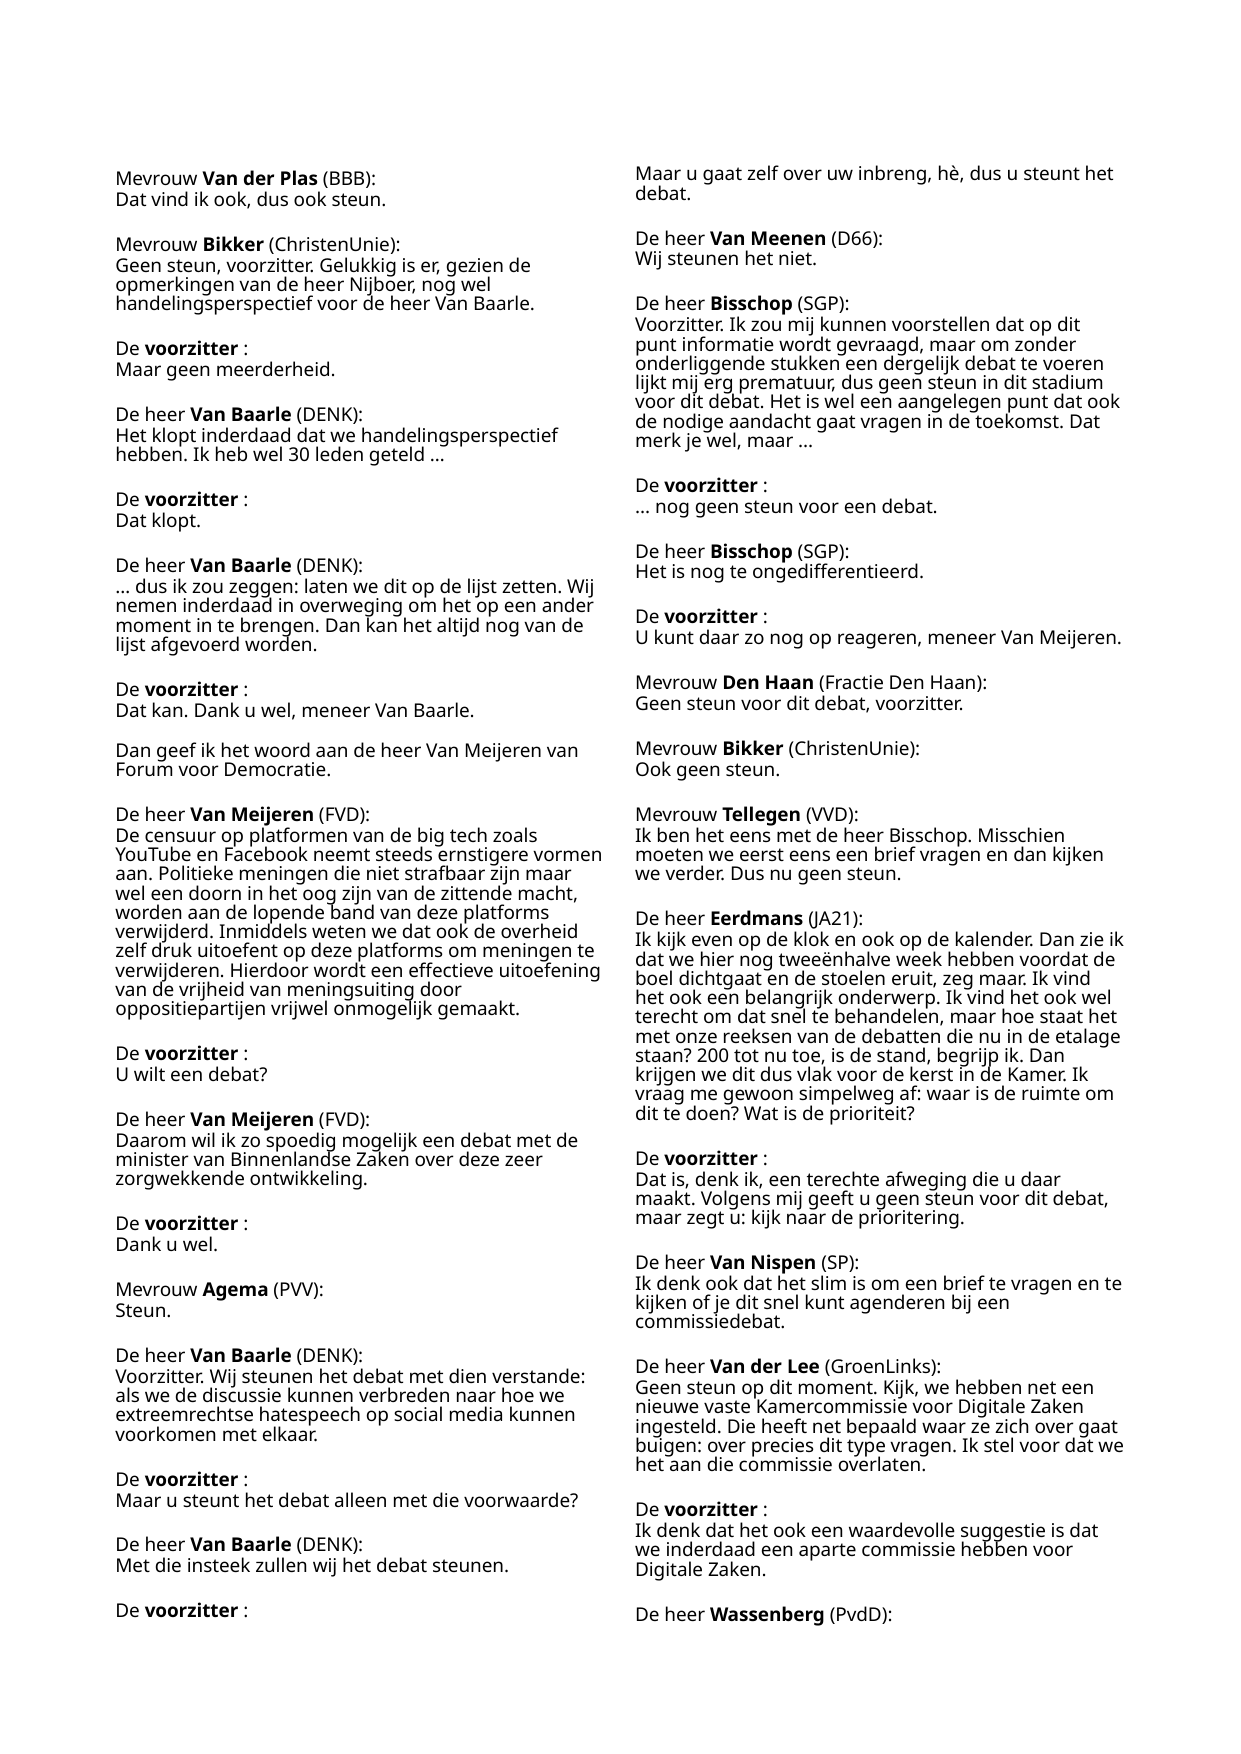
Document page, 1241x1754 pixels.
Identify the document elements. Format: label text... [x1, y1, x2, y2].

text De heer Van Baarle (DENK): [115, 1342, 605, 1368]
text U kunt daar zo nog op reageren, meneer Van Meijeren. [635, 629, 1125, 649]
text De voorzitter : [635, 1496, 1125, 1522]
text Steun. [115, 1302, 605, 1321]
text De voorzitter : [635, 604, 1125, 629]
text De heer Wassenberg (PvdD): [635, 1601, 1125, 1627]
text De heer Van Baarle (DENK): [115, 1532, 605, 1557]
text Wij steunen het niet. [635, 250, 1125, 270]
text Maar geen meerderheid. [115, 361, 605, 381]
text Ik denk dat het ook een waardevolle suggestie is dat we inderdaad een aparte commissie hebben voor Digitale Zaken. [635, 1522, 1125, 1580]
text De voorzitter : [635, 472, 1125, 498]
text Ik denk ook dat het slim is om een brief te vragen en te kijken of je dit snel kunt agenderen bij een commissiedebat. [635, 1275, 1125, 1333]
text … dus ik zou zeggen: laten we dit op de lijst zetten. Wij nemen inderdaad in overweging om het op een ander moment in te brengen. Dan kan het altijd nog van de lijst afgevoerd worden. [115, 578, 605, 655]
text Mevrouw Agema (PVV): [115, 1276, 605, 1302]
text Mevrouw Van der Plas (BBB): [115, 165, 605, 191]
text De voorzitter : [115, 336, 605, 361]
text De heer Eerdmans (JA21): [635, 906, 1125, 931]
text Mevrouw Bikker (ChristenUnie): [115, 231, 605, 257]
text De heer Van Baarle (DENK): [115, 552, 605, 578]
text De voorzitter : [635, 1145, 1125, 1171]
text Mevrouw Bikker (ChristenUnie): [635, 735, 1125, 761]
text De heer Van Nispen (SP): [635, 1249, 1125, 1275]
text Maar u gaat zelf over uw inbreng, hè, dus u steunt het debat. [635, 165, 1125, 204]
text De heer Bisschop (SGP): [635, 291, 1125, 316]
text De voorzitter : [115, 1597, 605, 1623]
text Dat vind ik ook, dus ook steun. [115, 191, 605, 210]
text Het is nog te ongedifferentieerd. [635, 563, 1125, 583]
text De voorzitter : [115, 486, 605, 512]
text De censuur op platformen van de big tech zoals YouTube en Facebook neemt steeds ernstigere vormen aan. Politieke meningen die niet strafbaar zijn maar wel een doorn in het oog zijn van de zittende macht, worden aan de lopende band van deze platforms verwijderd. Inmiddels weten we dat ook de overheid zelf druk uitoefent op deze platforms om meningen te verwijderen. Hierdoor wordt een effectieve uitoefening van de vrijheid van meningsuiting door oppositiepartijen vrijwel onmogelijk gemaakt. [115, 827, 605, 1019]
text Geen steun, voorzitter. Gelukkig is er, gezien de opmerkingen van de heer Nijboer, nog wel handelingsperspectief voor de heer Van Baarle. [115, 257, 605, 315]
text ... nog geen steun voor een debat. [635, 498, 1125, 517]
text De voorzitter : [115, 1040, 605, 1066]
text De heer Van der Lee (GroenLinks): [635, 1353, 1125, 1379]
text Daarom wil ik zo spoedig mogelijk een debat met de minister van Binnenlandse Zaken over deze zeer zorgwekkende ontwikkeling. [115, 1132, 605, 1190]
text De heer Van Meijeren (FVD): [115, 1106, 605, 1132]
text Het klopt inderdaad dat we handelingsperspectief hebben. Ik heb wel 30 leden geteld … [115, 427, 605, 466]
text De heer Bisschop (SGP): [635, 538, 1125, 563]
text Ook geen steun. [635, 761, 1125, 780]
text U wilt een debat? [115, 1066, 605, 1085]
text Geen steun voor dit debat, voorzitter. [635, 695, 1125, 714]
text Voorzitter. Ik zou mij kunnen voorstellen dat op dit punt informatie wordt gevraagd, maar om zonder onderliggende stukken een dergelijk debat te voeren lijkt mij erg prematuur, dus geen steun in dit stadium voor dit debat. Het is wel een aangelegen punt dat ook de nodige aandacht gaat vragen in de toekomst. Dat merk je wel, maar ... [635, 316, 1125, 451]
text Dan geef ik het woord aan de heer Van Meijeren van Forum voor Democratie. [115, 742, 605, 780]
text De heer Van Meenen (D66): [635, 225, 1125, 250]
text Dat kan. Dank u wel, meneer Van Baarle. [115, 702, 605, 721]
text Mevrouw Tellegen (VVD): [635, 801, 1125, 827]
text Geen steun op dit moment. Kijk, we hebben net een nieuwe vaste Kamercommissie voor Digitale Zaken ingesteld. Die heeft net bepaald waar ze zich over gaat buigen: over precies dit type vragen. Ik stel voor dat we het aan die commissie overlaten. [635, 1379, 1125, 1476]
text Met die insteek zullen wij het debat steunen. [115, 1557, 605, 1577]
text Mevrouw Den Haan (Fractie Den Haan): [635, 669, 1125, 695]
text Dat is, denk ik, een terechte afweging die u daar maakt. Volgens mij geeft u geen steun voor dit debat, maar zegt u: kijk naar de prioritering. [635, 1171, 1125, 1228]
text De voorzitter : [115, 1211, 605, 1236]
text Ik kijk even op de klok en ook op de kalender. Dan zie ik dat we hier nog tweeënhalve week hebben voordat de boel dichtgaat en de stoelen eruit, zeg maar. Ik vind het ook een belangrijk onderwerp. Ik vind het ook wel terecht om dat snel te behandelen, maar hoe staat het met onze reeksen van de debatten die nu in de etalage staan? 200 tot nu toe, is de stand, begrijp ik. Dan krijgen we dit dus vlak voor de kerst in de Kamer. Ik vraag me gewoon simpelweg af: waar is de ruimte om dit te doen? Wat is de prioriteit? [635, 931, 1125, 1124]
text Voorzitter. Wij steunen het debat met dien verstande: als we de discussie kunnen verbreden naar hoe we extreemrechtse hatespeech op social media kunnen voorkomen met elkaar. [115, 1368, 605, 1445]
text De heer Van Baarle (DENK): [115, 401, 605, 427]
text Ik ben het eens met de heer Bisschop. Misschien moeten we eerst eens een brief vragen en dan kijken we verder. Dus nu geen steun. [635, 827, 1125, 885]
text Dank u wel. [115, 1236, 605, 1256]
text De heer Van Meijeren (FVD): [115, 801, 605, 827]
text De voorzitter : [115, 1466, 605, 1492]
text De voorzitter : [115, 676, 605, 702]
text Maar u steunt het debat alleen met die voorwaarde? [115, 1492, 605, 1511]
text Dat klopt. [115, 512, 605, 531]
